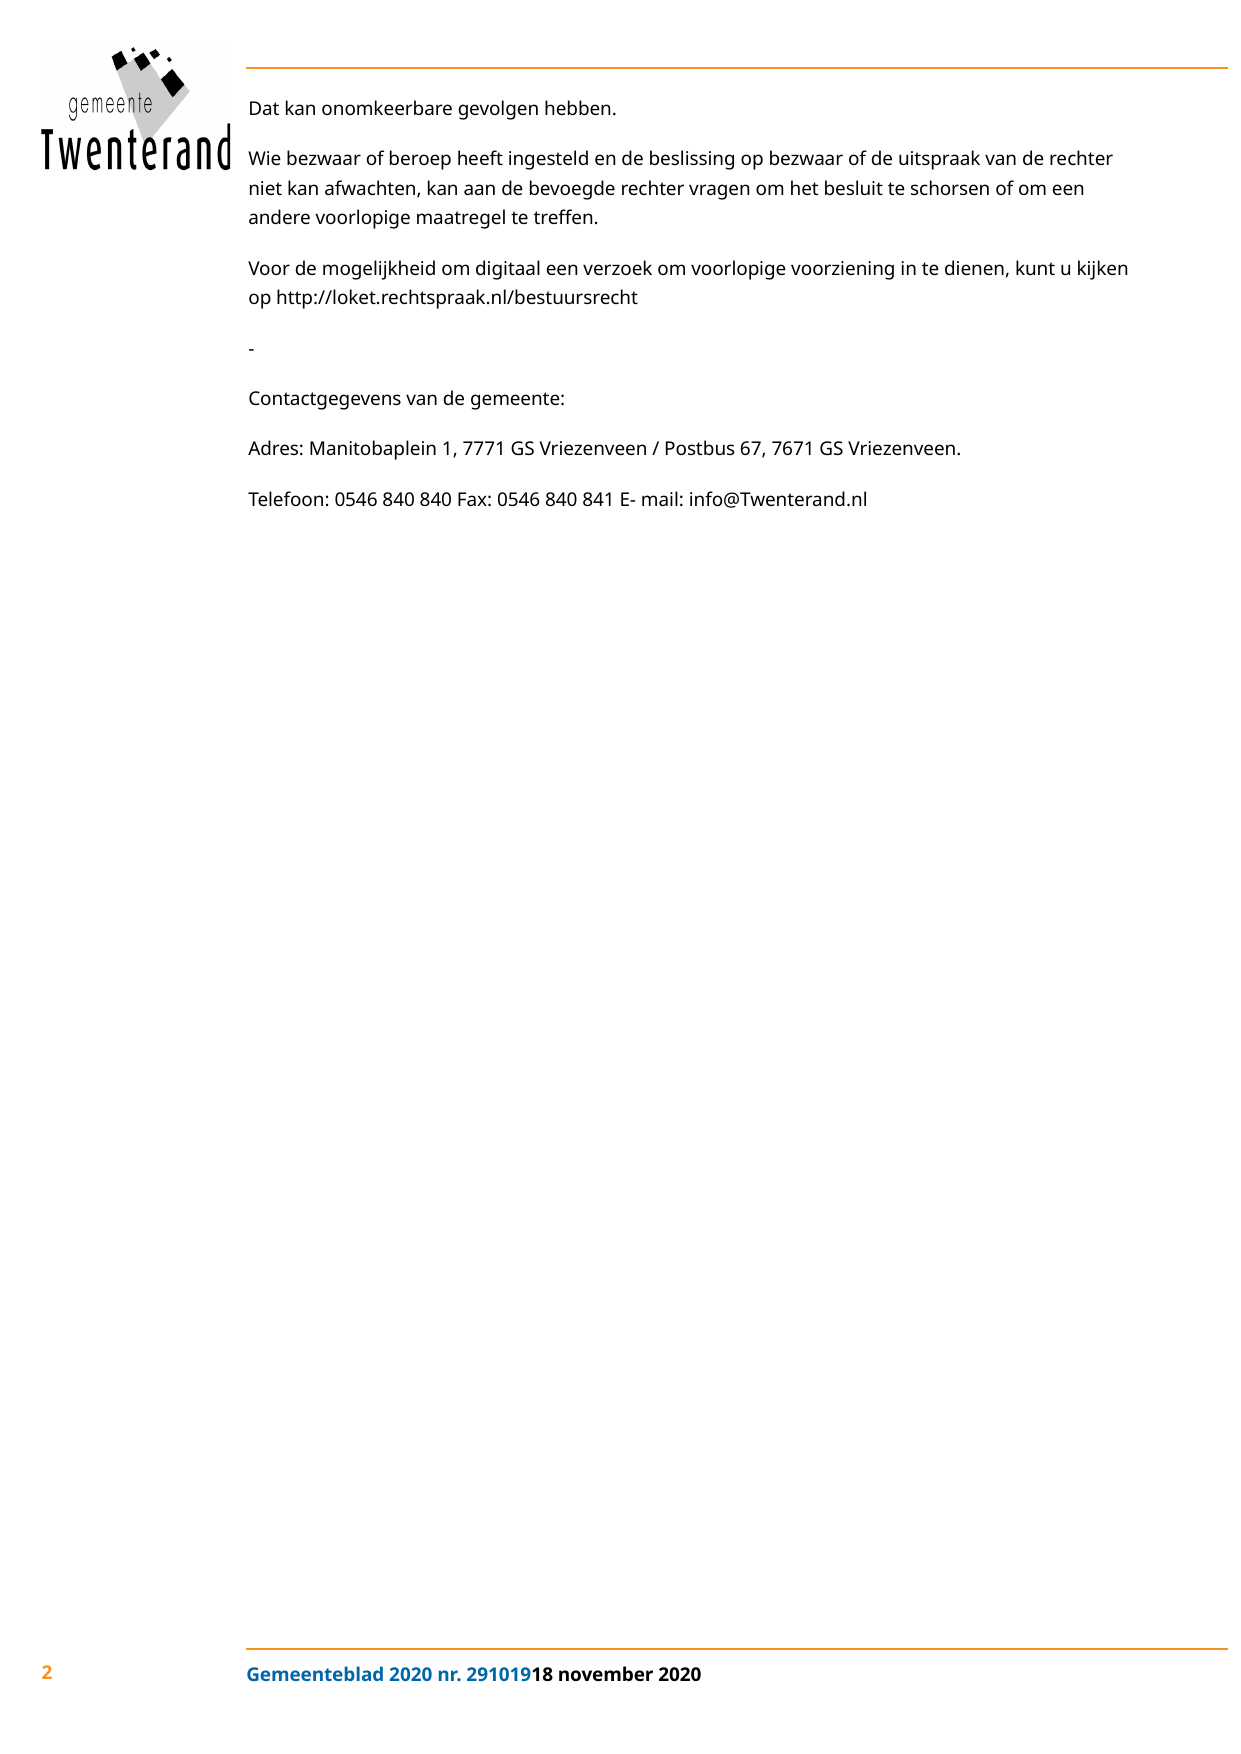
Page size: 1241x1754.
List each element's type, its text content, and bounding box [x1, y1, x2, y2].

picture [41, 47, 231, 172]
text Telefoon: 0546 840 840 Fax: 0546 840 841 E- mail: info@Twenterand.nl [248, 486, 1152, 512]
text Adres: Manitobaplein 1, 7771 GS Vriezenveen / Postbus 67, 7671 GS Vriezenveen. [248, 436, 1152, 461]
text Voor de mogelijkheid om digitaal een verzoek om voorlopige voorziening in te dienen, kunt u kijken op http://loket.rechtspraak.nl/bestuursrecht [248, 255, 1152, 310]
text Contactgegevens van de gemeente: [248, 385, 1152, 411]
text - [248, 335, 1152, 361]
text Wie bezwaar of beroep heeft ingesteld en de beslissing op bezwaar of de uitspraak van de rechter niet kan afwachten, kan aan de bevoegde rechter vragen om het besluit te schorsen of om een andere voorlopige maatregel te treffen. [248, 145, 1152, 230]
text Dat kan onomkeerbare gevolgen hebben. [248, 95, 1152, 121]
